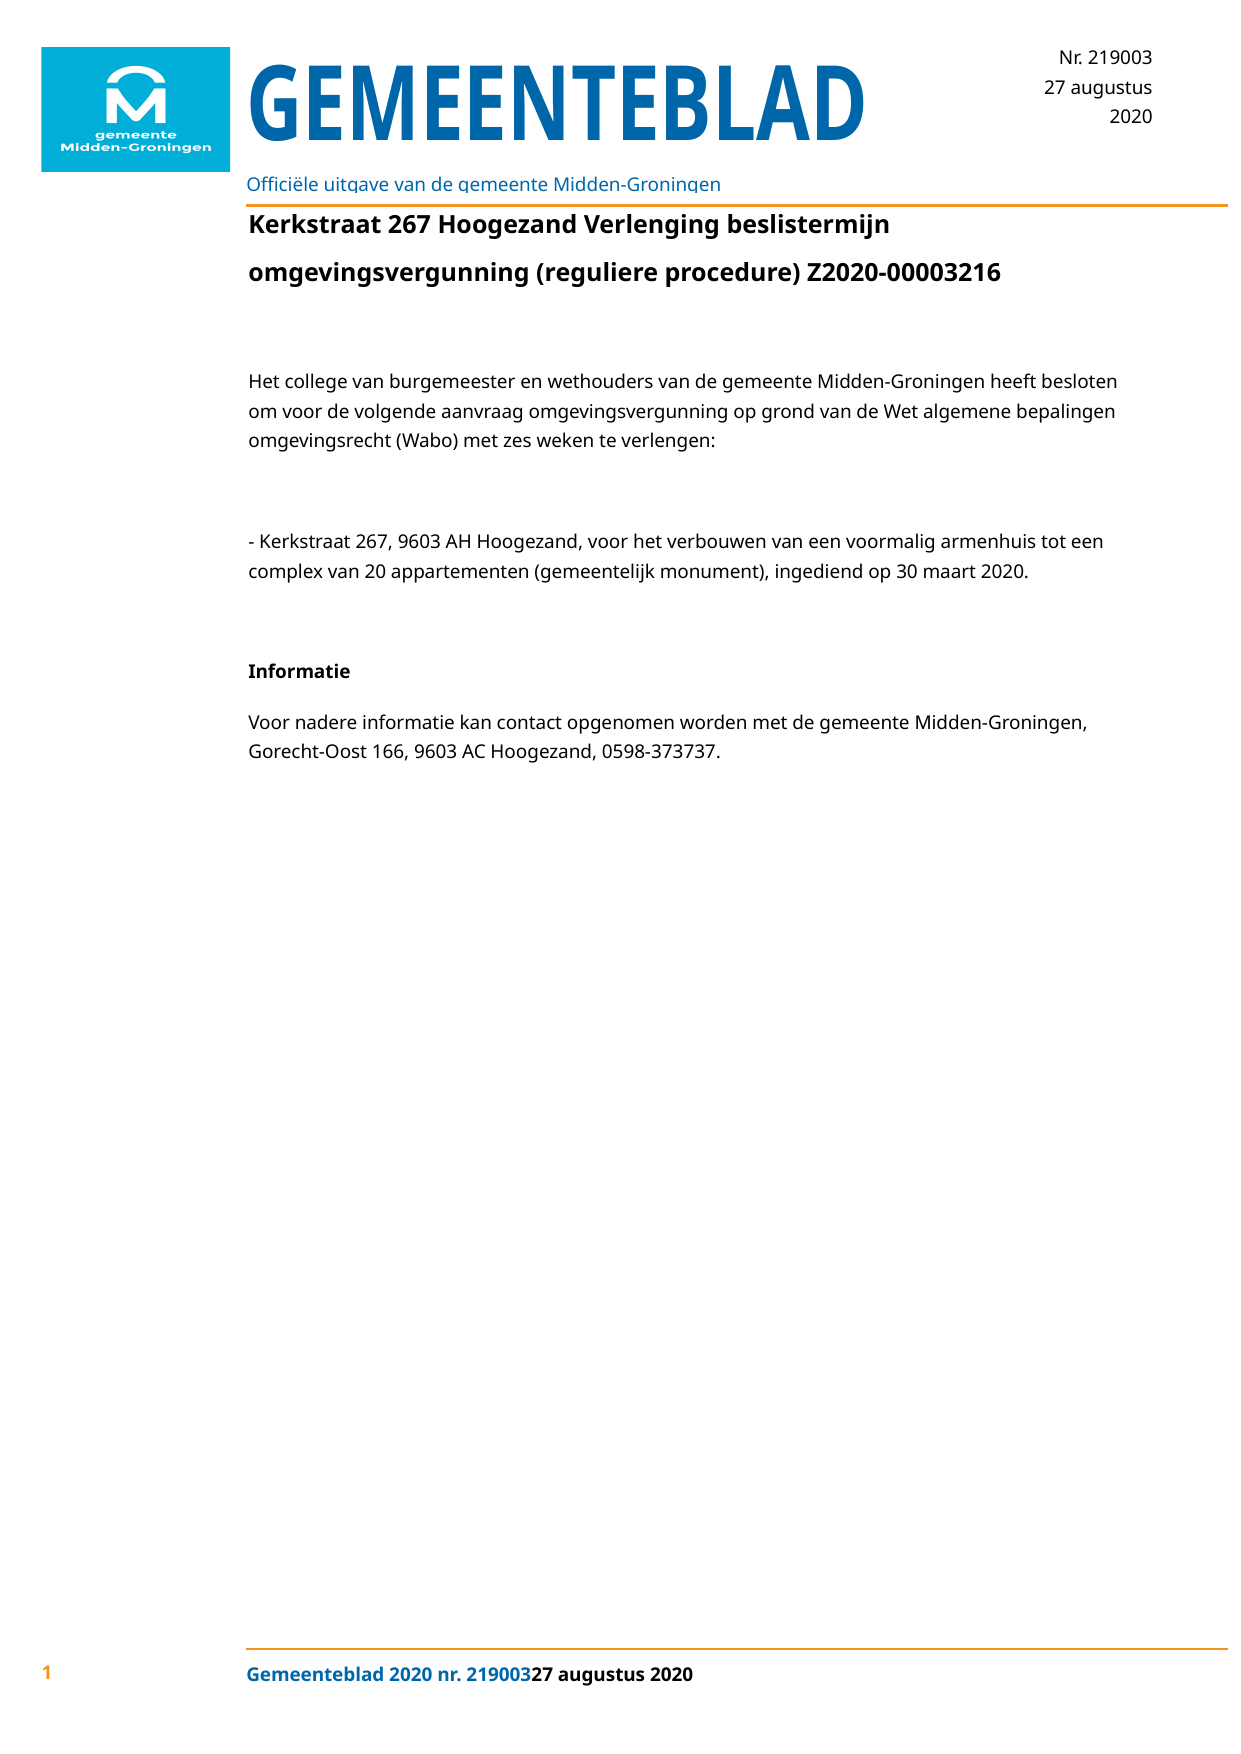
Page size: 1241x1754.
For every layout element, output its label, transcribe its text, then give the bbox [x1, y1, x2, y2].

text - Kerkstraat 267, 9603 AH Hoogezand, voor het verbouwen van een voormalig armenhuis tot een complex van 20 appartementen (gemeentelijk monument), ingediend op 30 maart 2020. [248, 528, 1152, 584]
picture [107, 89, 165, 122]
text Voor nadere informatie kan contact opgenomen worden met de gemeente Midden-Groningen, Gorecht-Oost 166, 9603 AC Hoogezand, 0598-373737. [248, 709, 1152, 764]
text Het college van burgemeester en wethouders van de gemeente Midden-Groningen heeft besloten om voor de volgende aanvraag omgevingsvergunning op grond van de Wet algemene bepalingen omgevingsrecht (Wabo) met zes weken te verlengen: [248, 368, 1152, 453]
picture [108, 66, 164, 82]
text Kerkstraat 267 Hoogezand Verlenging beslistermijn omgevingsvergunning (reguliere procedure) Z2020-00003216 [248, 207, 1152, 288]
picture [184, 146, 190, 153]
text Informatie [248, 659, 1152, 684]
